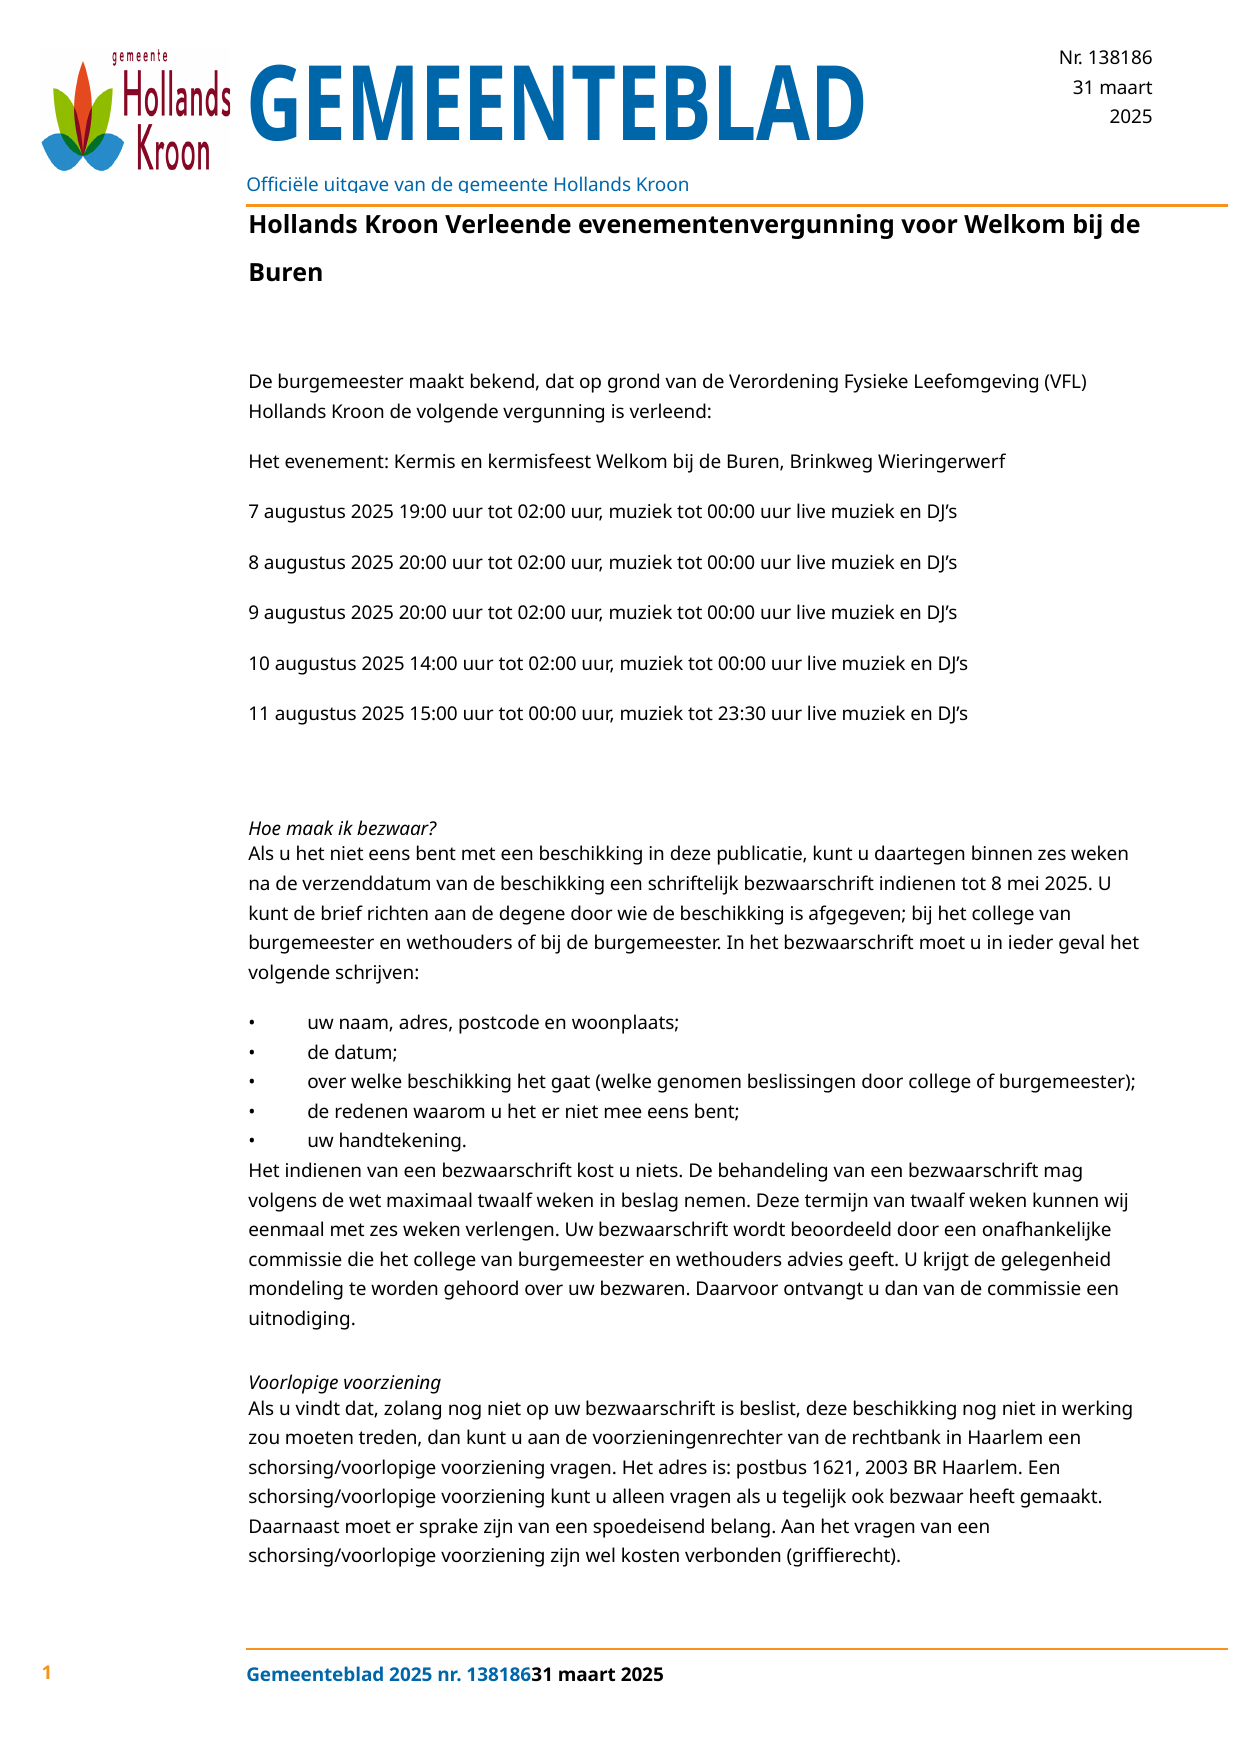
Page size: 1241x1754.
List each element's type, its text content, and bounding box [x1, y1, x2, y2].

text 9 augustus 2025 20:00 uur tot 02:00 uur, muziek tot 00:00 uur live muziek en DJ’s [248, 599, 1152, 625]
text Hollands Kroon Verleende evenementenvergunning voor Welkom bij de Buren [248, 207, 1152, 288]
text 7 augustus 2025 19:00 uur tot 02:00 uur, muziek tot 00:00 uur live muziek en DJ’s [248, 499, 1152, 524]
text 10 augustus 2025 14:00 uur tot 02:00 uur, muziek tot 00:00 uur live muziek en DJ’s [248, 650, 1152, 676]
text Als u het niet eens bent met een beschikking in deze publicatie, kunt u daartegen binnen zes weken na de verzenddatum van de beschikking een schriftelijk bezwaarschrift indienen tot 8 mei 2025. U kunt de brief richten aan de degene door wie de beschikking is afgegeven; bij het college van burgemeester en wethouders of bij de burgemeester. In het bezwaarschrift moet u in ieder geval het volgende schrijven: [248, 841, 1152, 984]
list de redenen waarom u het er niet mee eens bent; [248, 1098, 1152, 1124]
text Als u vindt dat, zolang nog niet op uw bezwaarschrift is beslist, deze beschikking nog niet in werking zou moeten treden, dan kunt u aan de voorzieningenrechter van de rechtbank in Haarlem een schorsing/voorlopige voorziening vragen. Het adres is: postbus 1621, 2003 BR Haarlem. Een schorsing/voorlopige voorziening kunt u alleen vragen als u tegelijk ook bezwaar heeft gemaakt. Daarnaast moet er sprake zijn van een spoedeisend belang. Aan het vragen van een schorsing/voorlopige voorziening zijn wel kosten verbonden (griffierecht). [248, 1395, 1152, 1568]
text Hoe maak ik bezwaar? [248, 815, 1152, 841]
picture [41, 47, 231, 172]
list over welke beschikking het gaat (welke genomen beslissingen door college of burgemeester); [248, 1068, 1152, 1094]
text 11 augustus 2025 15:00 uur tot 00:00 uur, muziek tot 23:30 uur live muziek en DJ’s [248, 700, 1152, 726]
list uw handtekening. [248, 1128, 1152, 1153]
list de datum; [248, 1039, 1152, 1064]
text De burgemeester maakt bekend, dat op grond van de Verordening Fysieke Leefomgeving (VFL) Hollands Kroon de volgende vergunning is verleend: [248, 368, 1152, 424]
text Voorlopige voorziening [248, 1369, 1152, 1395]
text Het evenement: Kermis en kermisfeest Welkom bij de Buren, Brinkweg Wieringerwerf [248, 448, 1152, 474]
text 8 augustus 2025 20:00 uur tot 02:00 uur, muziek tot 00:00 uur live muziek en DJ’s [248, 549, 1152, 575]
list uw naam, adres, postcode en woonplaats; [248, 1009, 1152, 1035]
text Het indienen van een bezwaarschrift kost u niets. De behandeling van een bezwaarschrift mag volgens de wet maximaal twaalf weken in beslag nemen. Deze termijn van twaalf weken kunnen wij eenmaal met zes weken verlengen. Uw bezwaarschrift wordt beoordeeld door een onafhankelijke commissie die het college van burgemeester en wethouders advies geeft. U krijgt de gelegenheid mondeling te worden gehoord over uw bezwaren. Daarvoor ontvangt u dan van de commissie een uitnodiging. [248, 1157, 1152, 1331]
